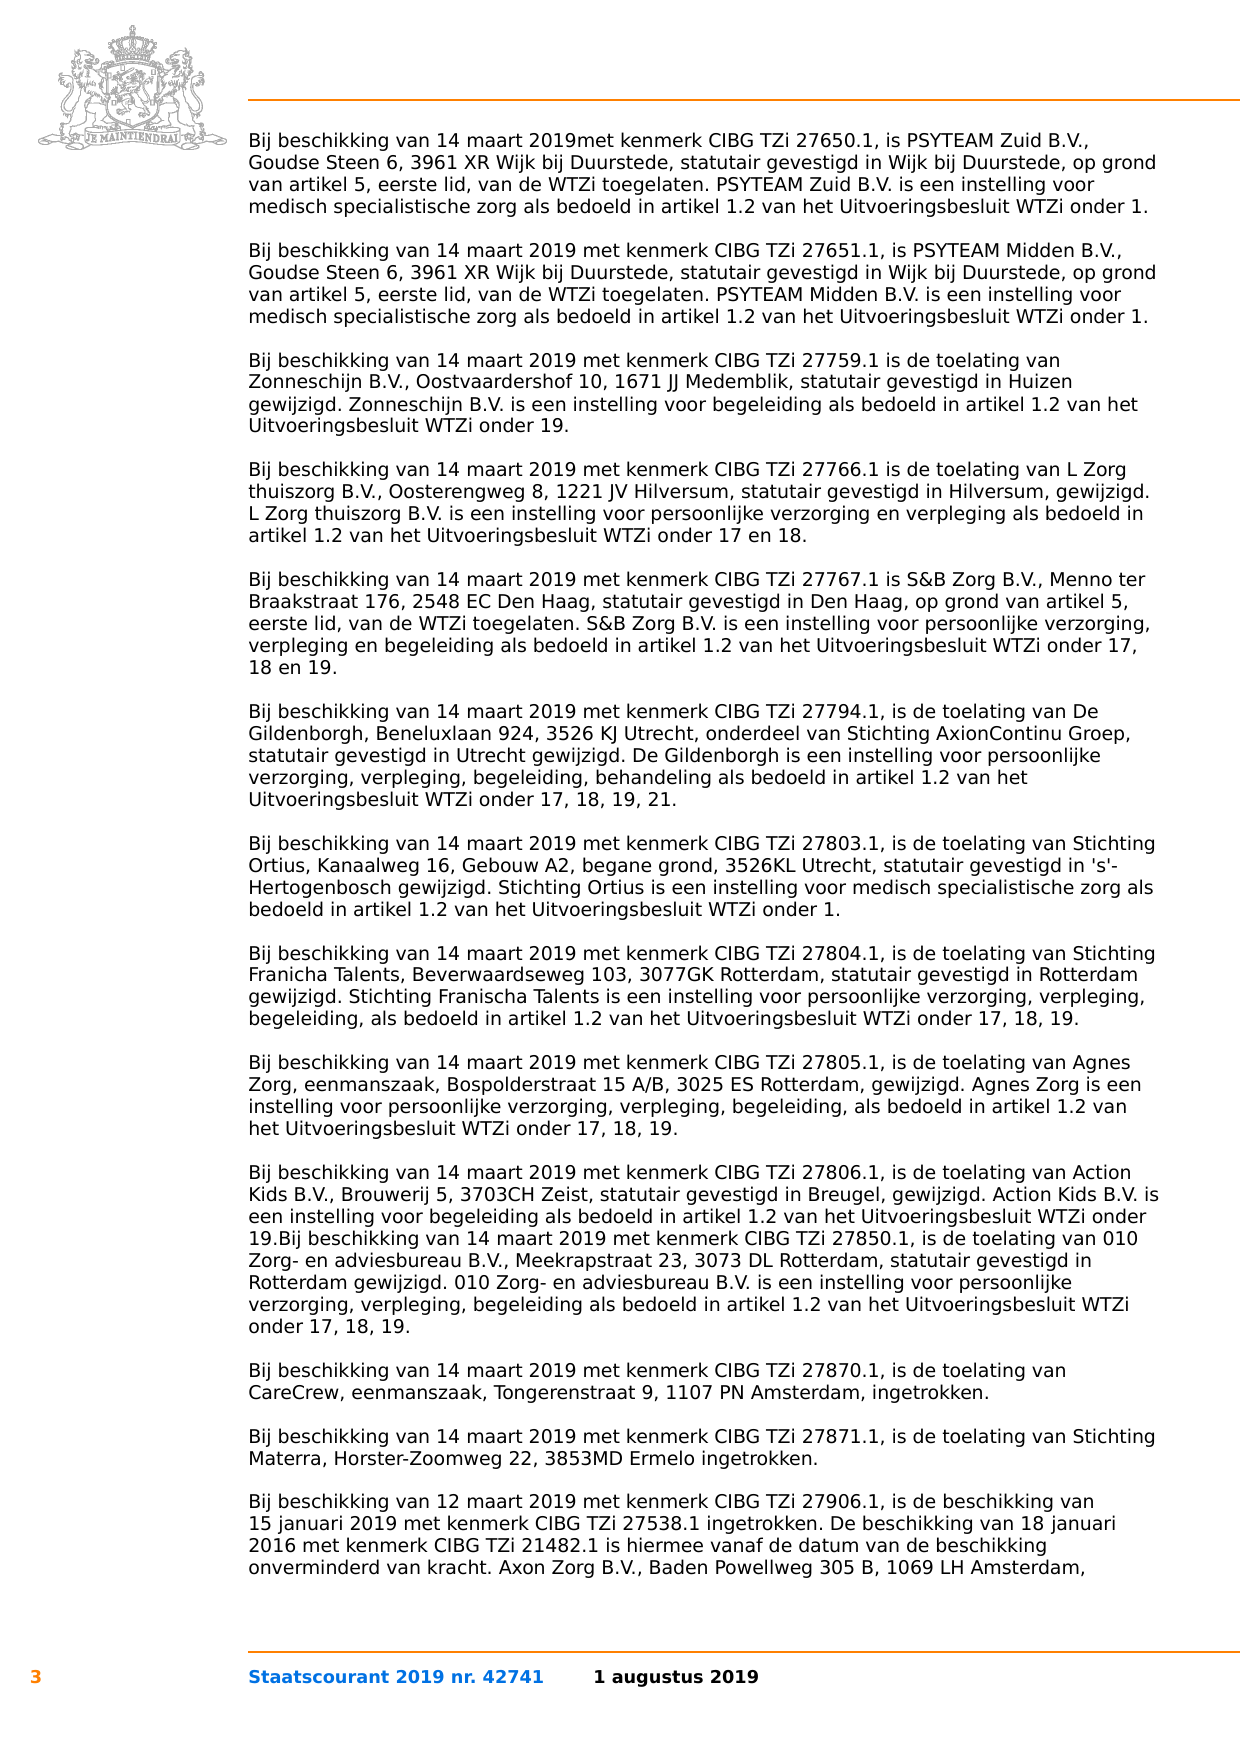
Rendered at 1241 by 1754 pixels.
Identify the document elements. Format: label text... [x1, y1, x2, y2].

text Bij beschikking van 14 maart 2019 met kenmerk CIBG TZi 27804.1, is de toelating van Stichting Franicha Talents, Beverwaardseweg 103, 3077GK Rotterdam, statutair gevestigd in Rotterdam gewijzigd. Stichting Franischa Talents is een instelling voor persoonlijke verzorging, verpleging, begeleiding, als bedoeld in artikel 1.2 van het Uitvoeringsbesluit WTZi onder 17, 18, 19. [248, 942, 1163, 1030]
text Bij beschikking van 14 maart 2019 met kenmerk CIBG TZi 27651.1, is PSYTEAM Midden B.V., Goudse Steen 6, 3961 XR Wijk bij Duurstede, statutair gevestigd in Wijk bij Duurstede, op grond van artikel 5, eerste lid, van de WTZi toegelaten. PSYTEAM Midden B.V. is een instelling voor medisch specialistische zorg als bedoeld in artikel 1.2 van het Uitvoeringsbesluit WTZi onder 1. [248, 240, 1163, 328]
text Bij beschikking van 14 maart 2019 met kenmerk CIBG TZi 27794.1, is de toelating van De Gildenborgh, Beneluxlaan 924, 3526 KJ Utrecht, onderdeel van Stichting AxionContinu Groep, statutair gevestigd in Utrecht gewijzigd. De Gildenborgh is een instelling voor persoonlijke verzorging, verpleging, begeleiding, behandeling als bedoeld in artikel 1.2 van het Uitvoeringsbesluit WTZi onder 17, 18, 19, 21. [248, 701, 1163, 811]
picture [38, 25, 227, 150]
text Bij beschikking van 14 maart 2019 met kenmerk CIBG TZi 27766.1 is de toelating van L Zorg thuiszorg B.V., Oosterengweg 8, 1221 JV Hilversum, statutair gevestigd in Hilversum, gewijzigd. L Zorg thuiszorg B.V. is een instelling voor persoonlijke verzorging en verpleging als bedoeld in artikel 1.2 van het Uitvoeringsbesluit WTZi onder 17 en 18. [248, 459, 1163, 547]
text Bij beschikking van 12 maart 2019 met kenmerk CIBG TZi 27906.1, is de beschikking van 15 januari 2019 met kenmerk CIBG TZi 27538.1 ingetrokken. De beschikking van 18 januari 2016 met kenmerk CIBG TZi 21482.1 is hiermee vanaf de datum van de beschikking onverminderd van kracht. Axon Zorg B.V., Baden Powellweg 305 B, 1069 LH Amsterdam, [248, 1491, 1163, 1579]
text Bij beschikking van 14 maart 2019 met kenmerk CIBG TZi 27870.1, is de toelating van CareCrew, eenmanszaak, Tongerenstraat 9, 1107 PN Amsterdam, ingetrokken. [248, 1360, 1163, 1404]
text Bij beschikking van 14 maart 2019 met kenmerk CIBG TZi 27805.1, is de toelating van Agnes Zorg, eenmanszaak, Bospolderstraat 15 A/B, 3025 ES Rotterdam, gewijzigd. Agnes Zorg is een instelling voor persoonlijke verzorging, verpleging, begeleiding, als bedoeld in artikel 1.2 van het Uitvoeringsbesluit WTZi onder 17, 18, 19. [248, 1052, 1163, 1140]
text Bij beschikking van 14 maart 2019 met kenmerk CIBG TZi 27767.1 is S&B Zorg B.V., Menno ter Braakstraat 176, 2548 EC Den Haag, statutair gevestigd in Den Haag, op grond van artikel 5, eerste lid, van de WTZi toegelaten. S&B Zorg B.V. is een instelling voor persoonlijke verzorging, verpleging en begeleiding als bedoeld in artikel 1.2 van het Uitvoeringsbesluit WTZi onder 17, 18 en 19. [248, 569, 1163, 679]
text Bij beschikking van 14 maart 2019 met kenmerk CIBG TZi 27871.1, is de toelating van Stichting Materra, Horster-Zoomweg 22, 3853MD Ermelo ingetrokken. [248, 1426, 1163, 1469]
text Bij beschikking van 14 maart 2019met kenmerk CIBG TZi 27650.1, is PSYTEAM Zuid B.V., Goudse Steen 6, 3961 XR Wijk bij Duurstede, statutair gevestigd in Wijk bij Duurstede, op grond van artikel 5, eerste lid, van de WTZi toegelaten. PSYTEAM Zuid B.V. is een instelling voor medisch specialistische zorg als bedoeld in artikel 1.2 van het Uitvoeringsbesluit WTZi onder 1. [248, 130, 1163, 218]
text Bij beschikking van 14 maart 2019 met kenmerk CIBG TZi 27806.1, is de toelating van Action Kids B.V., Brouwerij 5, 3703CH Zeist, statutair gevestigd in Breugel, gewijzigd. Action Kids B.V. is een instelling voor begeleiding als bedoeld in artikel 1.2 van het Uitvoeringsbesluit WTZi onder 19.Bij beschikking van 14 maart 2019 met kenmerk CIBG TZi 27850.1, is de toelating van 010 Zorg- en adviesbureau B.V., Meekrapstraat 23, 3073 DL Rotterdam, statutair gevestigd in Rotterdam gewijzigd. 010 Zorg- en adviesbureau B.V. is een instelling voor persoonlijke verzorging, verpleging, begeleiding als bedoeld in artikel 1.2 van het Uitvoeringsbesluit WTZi onder 17, 18, 19. [248, 1162, 1163, 1338]
text Bij beschikking van 14 maart 2019 met kenmerk CIBG TZi 27759.1 is de toelating van Zonneschijn B.V., Oostvaardershof 10, 1671 JJ Medemblik, statutair gevestigd in Huizen gewijzigd. Zonneschijn B.V. is een instelling voor begeleiding als bedoeld in artikel 1.2 van het Uitvoeringsbesluit WTZi onder 19. [248, 349, 1163, 437]
text Bij beschikking van 14 maart 2019 met kenmerk CIBG TZi 27803.1, is de toelating van Stichting Ortius, Kanaalweg 16, Gebouw A2, begane grond, 3526KL Utrecht, statutair gevestigd in 's'-Hertogenbosch gewijzigd. Stichting Ortius is een instelling voor medisch specialistische zorg als bedoeld in artikel 1.2 van het Uitvoeringsbesluit WTZi onder 1. [248, 833, 1163, 921]
